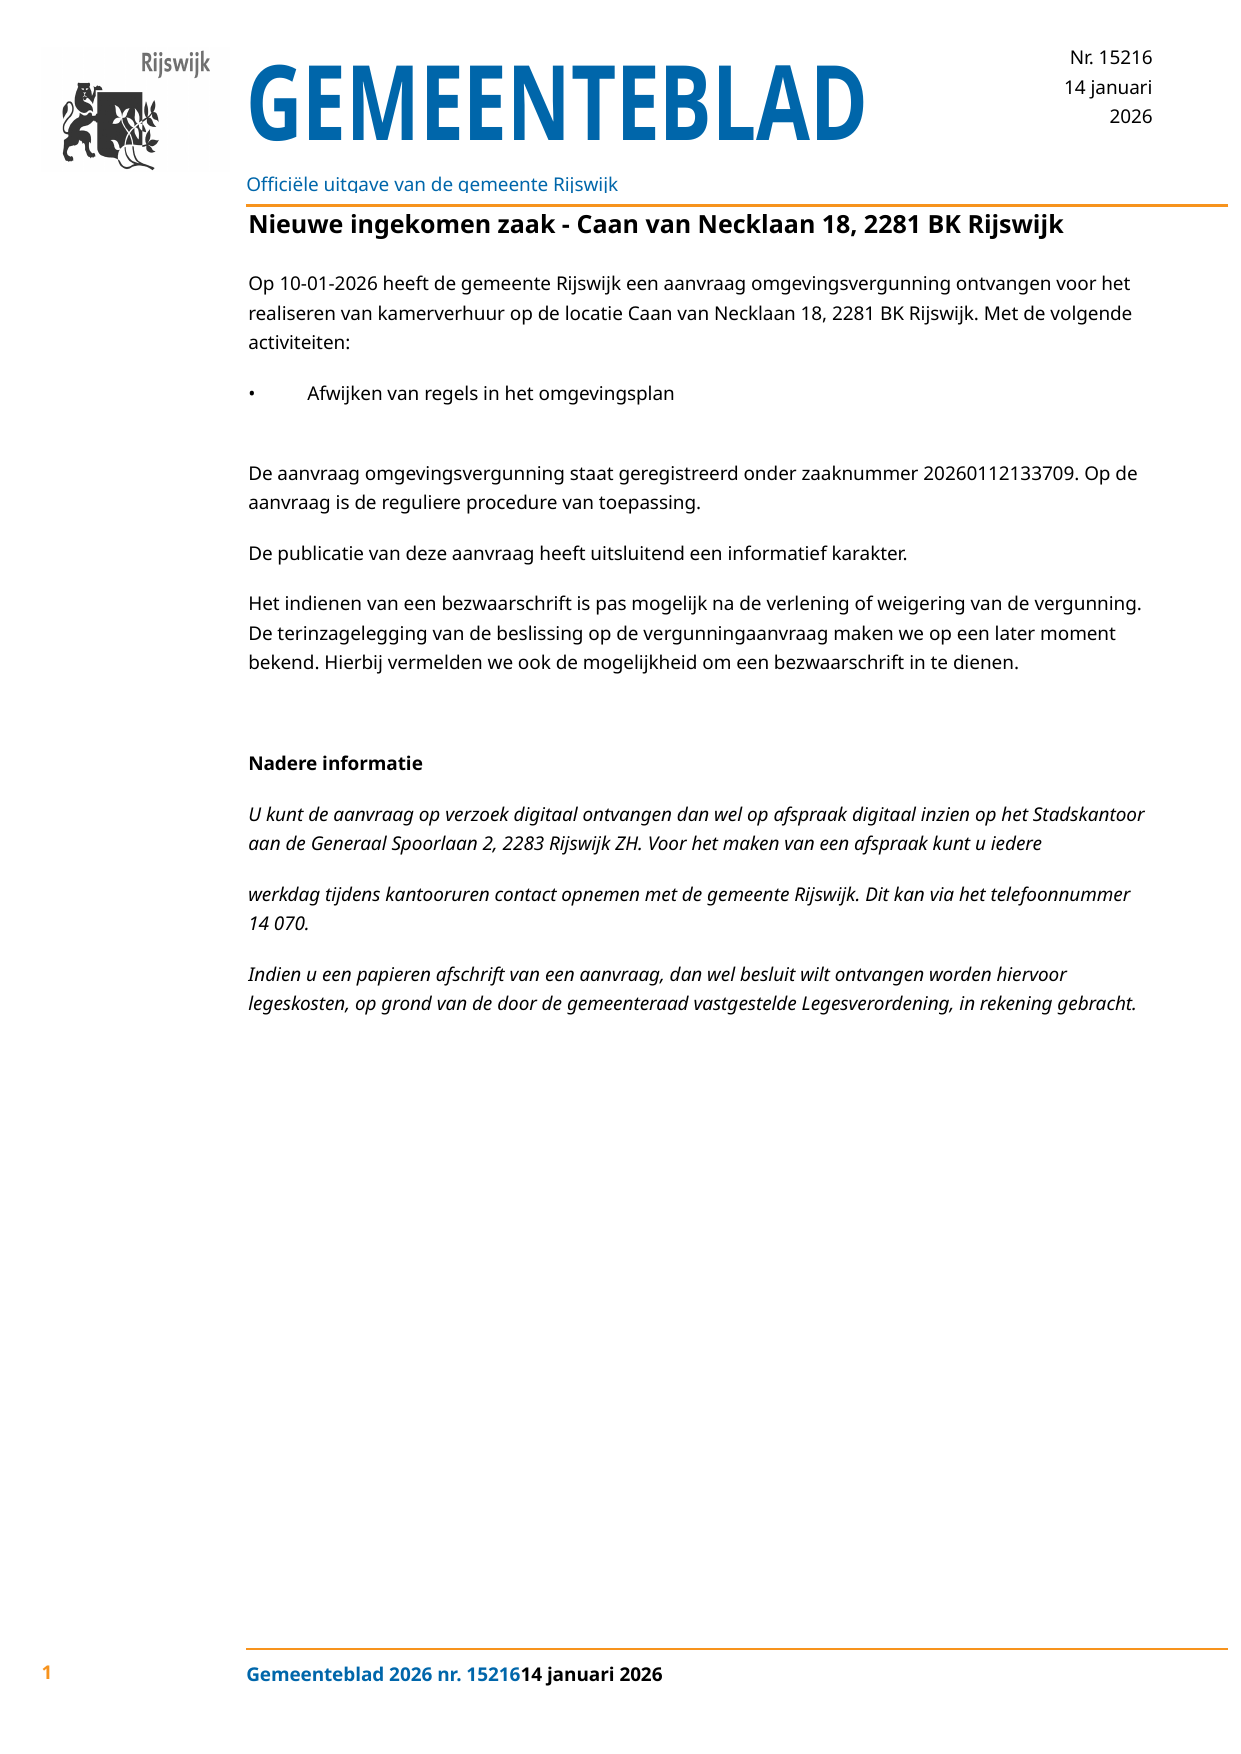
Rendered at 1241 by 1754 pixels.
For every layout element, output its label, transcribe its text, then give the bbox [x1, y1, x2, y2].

text Nadere informatie [248, 750, 1152, 776]
text U kunt de aanvraag op verzoek digitaal ontvangen dan wel op afspraak digitaal inzien op het Stadskantoor aan de Generaal Spoorlaan 2, 2283 Rijswijk ZH. Voor het maken van een afspraak kunt u iedere [248, 801, 1152, 856]
text Indien u een papieren afschrift van een aanvraag, dan wel besluit wilt ontvangen worden hiervoor legeskosten, op grond van de door de gemeenteraad vastgestelde Legesverordening, in rekening gebracht. [248, 961, 1152, 1016]
text De publicatie van deze aanvraag heeft uitsluitend een informatief karakter. [248, 540, 1152, 566]
list Afwijken van regels in het omgevingsplan [248, 380, 1152, 406]
picture [41, 47, 231, 172]
text De aanvraag omgevingsvergunning staat geregistreerd onder zaaknummer 20260112133709. Op de aanvraag is de reguliere procedure van toepassing. [248, 460, 1152, 515]
text werkdag tijdens kantooruren contact opnemen met de gemeente Rijswijk. Dit kan via het telefoonnummer 14 070. [248, 881, 1152, 936]
text Nieuwe ingekomen zaak - Caan van Necklaan 18, 2281 BK Rijswijk [248, 207, 1152, 241]
text Het indienen van een bezwaarschrift is pas mogelijk na de verlening of weigering van de vergunning. De terinzagelegging van de beslissing op de vergunningaanvraag maken we op een later moment bekend. Hierbij vermelden we ook de mogelijkheid om een bezwaarschrift in te dienen. [248, 590, 1152, 675]
text Op 10-01-2026 heeft de gemeente Rijswijk een aanvraag omgevingsvergunning ontvangen voor het realiseren van kamerverhuur op de locatie Caan van Necklaan 18, 2281 BK Rijswijk. Met de volgende activiteiten: [248, 270, 1152, 355]
